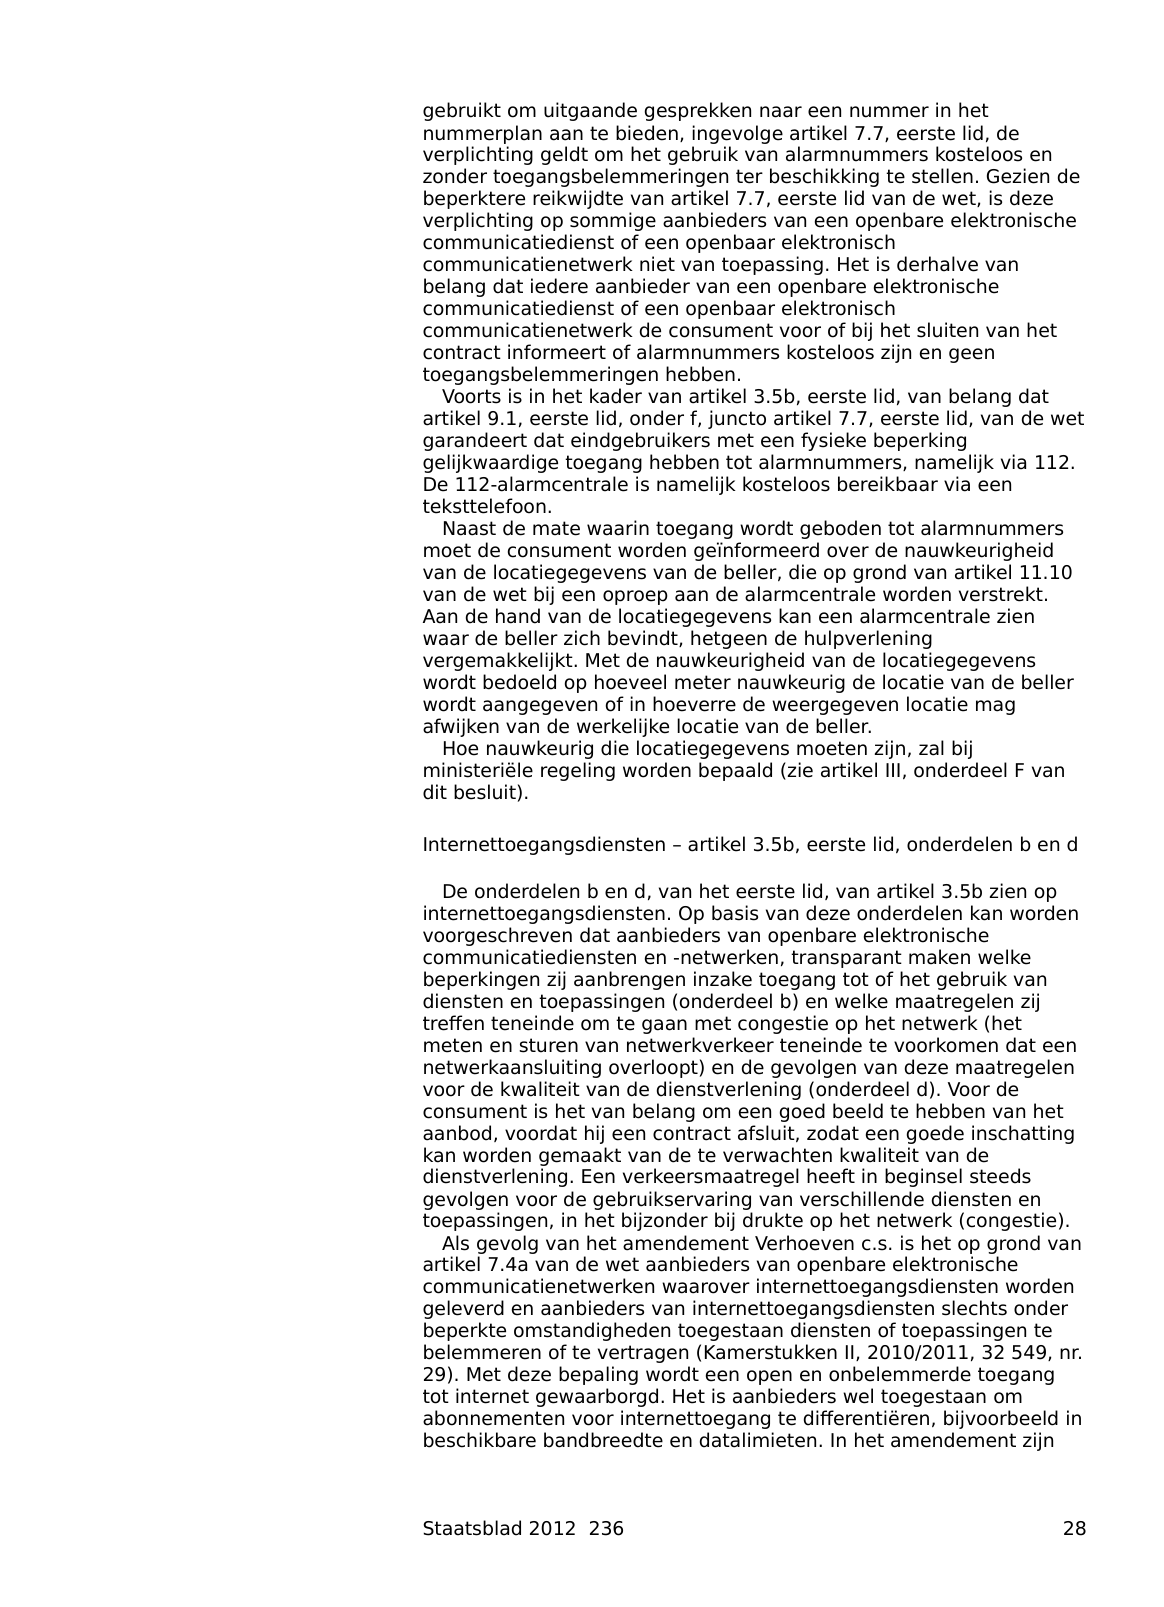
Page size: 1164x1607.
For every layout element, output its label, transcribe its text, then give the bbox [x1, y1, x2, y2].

text gebruikt om uitgaande gesprekken naar een nummer in het nummerplan aan te bieden, ingevolge artikel 7.7, eerste lid, de verplichting geldt om het gebruik van alarmnummers kosteloos en zonder toegangsbelemmeringen ter beschikking te stellen. Gezien de beperktere reikwijdte van artikel 7.7, eerste lid van de wet, is deze verplichting op sommige aanbieders van een openbare elektronische communicatiedienst of een openbaar elektronisch communicatienetwerk niet van toepassing. Het is derhalve van belang dat iedere aanbieder van een openbare elektronische communicatiedienst of een openbaar elektronisch communicatienetwerk de consument voor of bij het sluiten van het contract informeert of alarmnummers kosteloos zijn en geen toegangsbelemmeringen hebben. [422, 100, 1087, 386]
text De onderdelen b en d, van het eerste lid, van artikel 3.5b zien op internettoegangsdiensten. Op basis van deze onderdelen kan worden voorgeschreven dat aanbieders van openbare elektronische communicatiediensten en -netwerken, transparant maken welke beperkingen zij aanbrengen inzake toegang tot of het gebruik van diensten en toepassingen (onderdeel b) en welke maatregelen zij treffen teneinde om te gaan met congestie op het netwerk (het meten en sturen van netwerkverkeer teneinde te voorkomen dat een netwerkaansluiting overloopt) en de gevolgen van deze maatregelen voor de kwaliteit van de dienstverlening (onderdeel d). Voor de consument is het van belang om een goed beeld te hebben van het aanbod, voordat hij een contract afsluit, zodat een goede inschatting kan worden gemaakt van de te verwachten kwaliteit van de dienstverlening. Een verkeersmaatregel heeft in beginsel steeds gevolgen voor de gebruikservaring van verschillende diensten en toepassingen, in het bijzonder bij drukte op het netwerk (congestie). [422, 881, 1087, 1232]
text Naast de mate waarin toegang wordt geboden tot alarmnummers moet de consument worden geïnformeerd over de nauwkeurigheid van de locatiegegevens van de beller, die op grond van artikel 11.10 van de wet bij een oproep aan de alarmcentrale worden verstrekt. Aan de hand van de locatiegegevens kan een alarmcentrale zien waar de beller zich bevindt, hetgeen de hulpverlening vergemakkelijkt. Met de nauwkeurigheid van de locatiegegevens wordt bedoeld op hoeveel meter nauwkeurig de locatie van de beller wordt aangegeven of in hoeverre de weergegeven locatie mag afwijken van de werkelijke locatie van de beller. [422, 518, 1087, 738]
text Voorts is in het kader van artikel 3.5b, eerste lid, van belang dat artikel 9.1, eerste lid, onder f, juncto artikel 7.7, eerste lid, van de wet garandeert dat eindgebruikers met een fysieke beperking gelijkwaardige toegang hebben tot alarmnummers, namelijk via 112. De 112-alarmcentrale is namelijk kosteloos bereikbaar via een teksttelefoon. [422, 386, 1087, 518]
subtitle Internettoegangsdiensten – artikel 3.5b, eerste lid, onderdelen b en d [422, 834, 1087, 856]
text Als gevolg van het amendement Verhoeven c.s. is het op grond van artikel 7.4a van de wet aanbieders van openbare elektronische communicatienetwerken waarover internettoegangsdiensten worden geleverd en aanbieders van internettoegangsdiensten slechts onder beperkte omstandigheden toegestaan diensten of toepassingen te belemmeren of te vertragen (Kamerstukken II, 2010/2011, 32 549, nr. 29). Met deze bepaling wordt een open en onbelemmerde toegang tot internet gewaarborgd. Het is aanbieders wel toegestaan om abonnementen voor internettoegang te differentiëren, bijvoorbeeld in beschikbare bandbreedte en datalimieten. In het amendement zijn [422, 1232, 1087, 1452]
text Hoe nauwkeurig die locatiegegevens moeten zijn, zal bij ministeriële regeling worden bepaald (zie artikel III, onderdeel F van dit besluit). [422, 738, 1087, 804]
